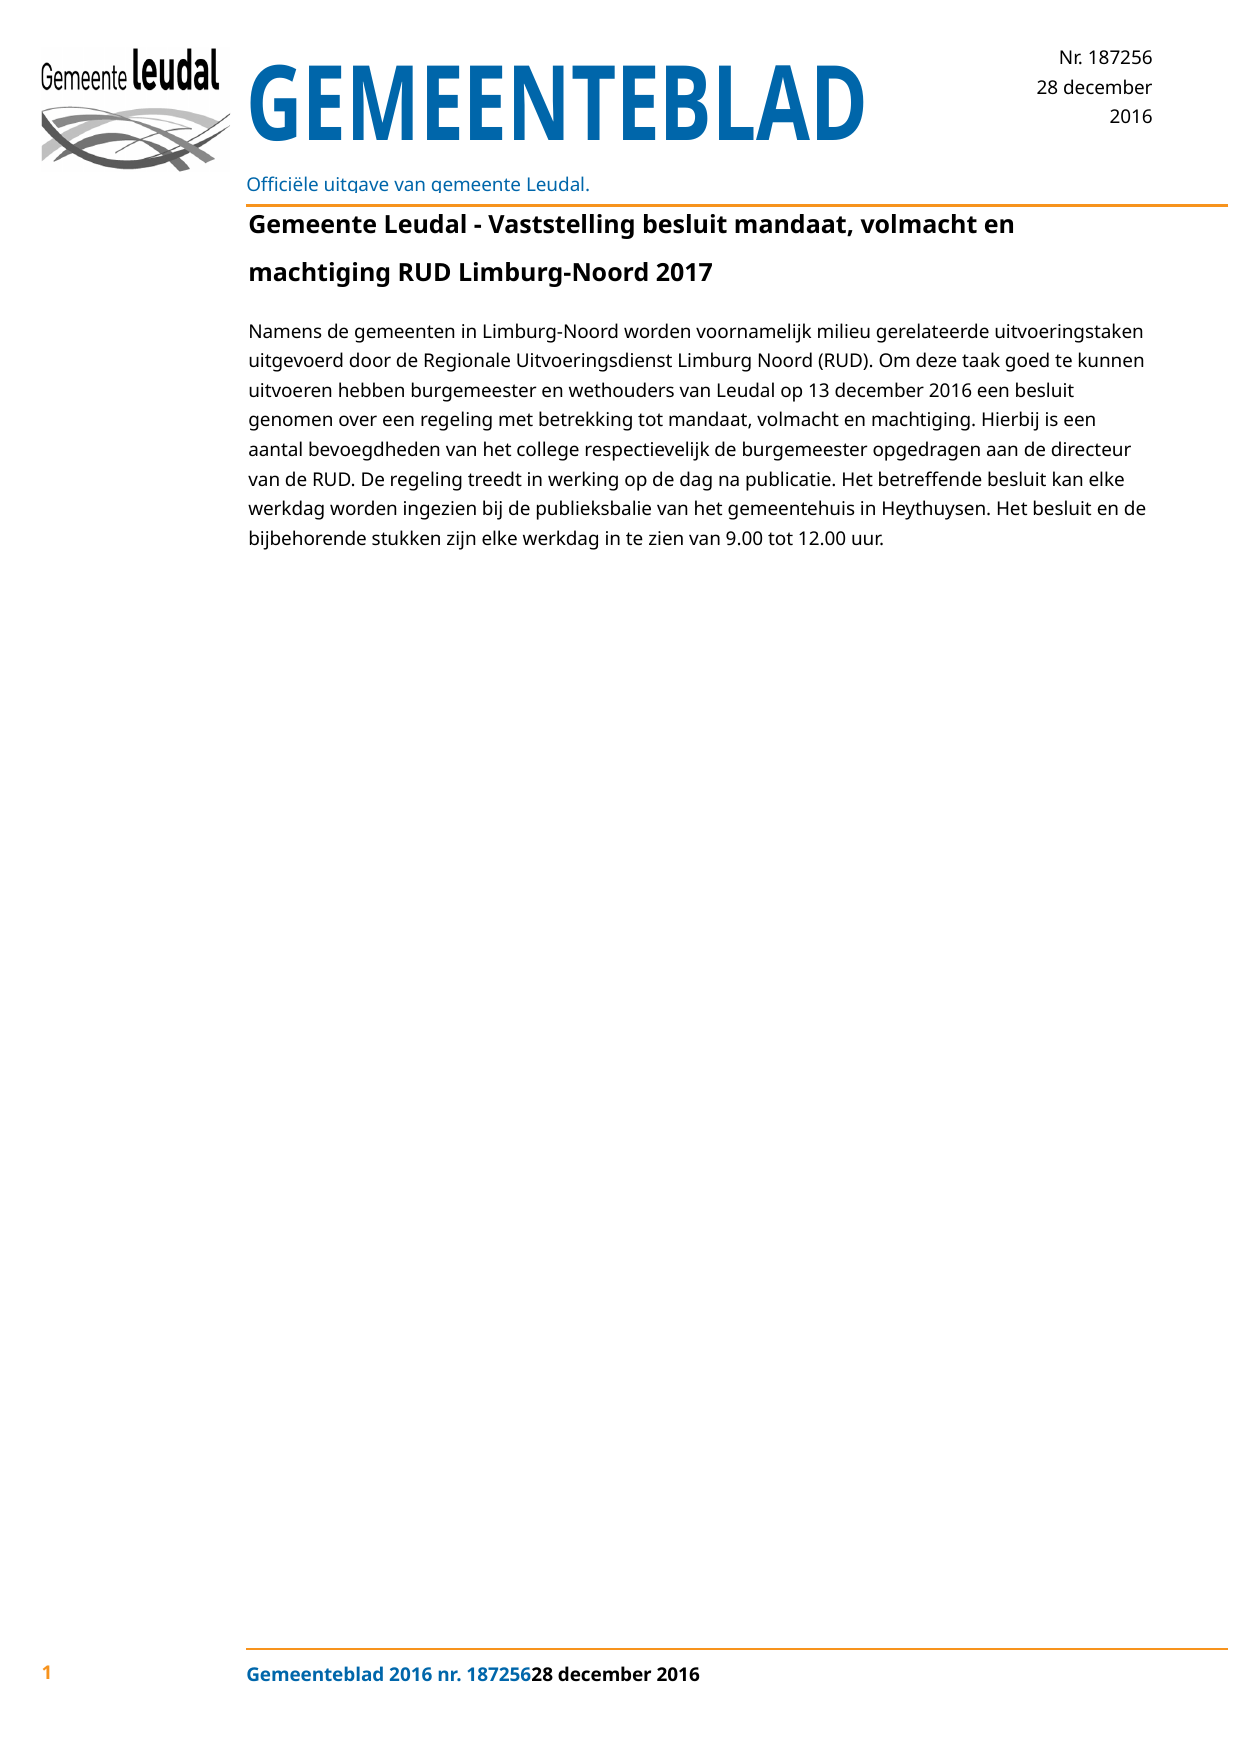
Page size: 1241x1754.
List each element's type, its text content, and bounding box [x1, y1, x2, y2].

picture [41, 47, 231, 172]
text Gemeente Leudal - Vaststelling besluit mandaat, volmacht en machtiging RUD Limburg-Noord 2017 [248, 207, 1152, 288]
text Namens de gemeenten in Limburg-Noord worden voornamelijk milieu gerelateerde uitvoeringstaken uitgevoerd door de Regionale Uitvoeringsdienst Limburg Noord (RUD). Om deze taak goed te kunnen uitvoeren hebben burgemeester en wethouders van Leudal op 13 december 2016 een besluit genomen over een regeling met betrekking tot mandaat, volmacht en machtiging. Hierbij is een aantal bevoegdheden van het college respectievelijk de burgemeester opgedragen aan de directeur van de RUD. De regeling treedt in werking op de dag na publicatie. Het betreffende besluit kan elke werkdag worden ingezien bij de publieksbalie van het gemeentehuis in Heythuysen. Het besluit en de bijbehorende stukken zijn elke werkdag in te zien van 9.00 tot 12.00 uur. [248, 318, 1152, 551]
